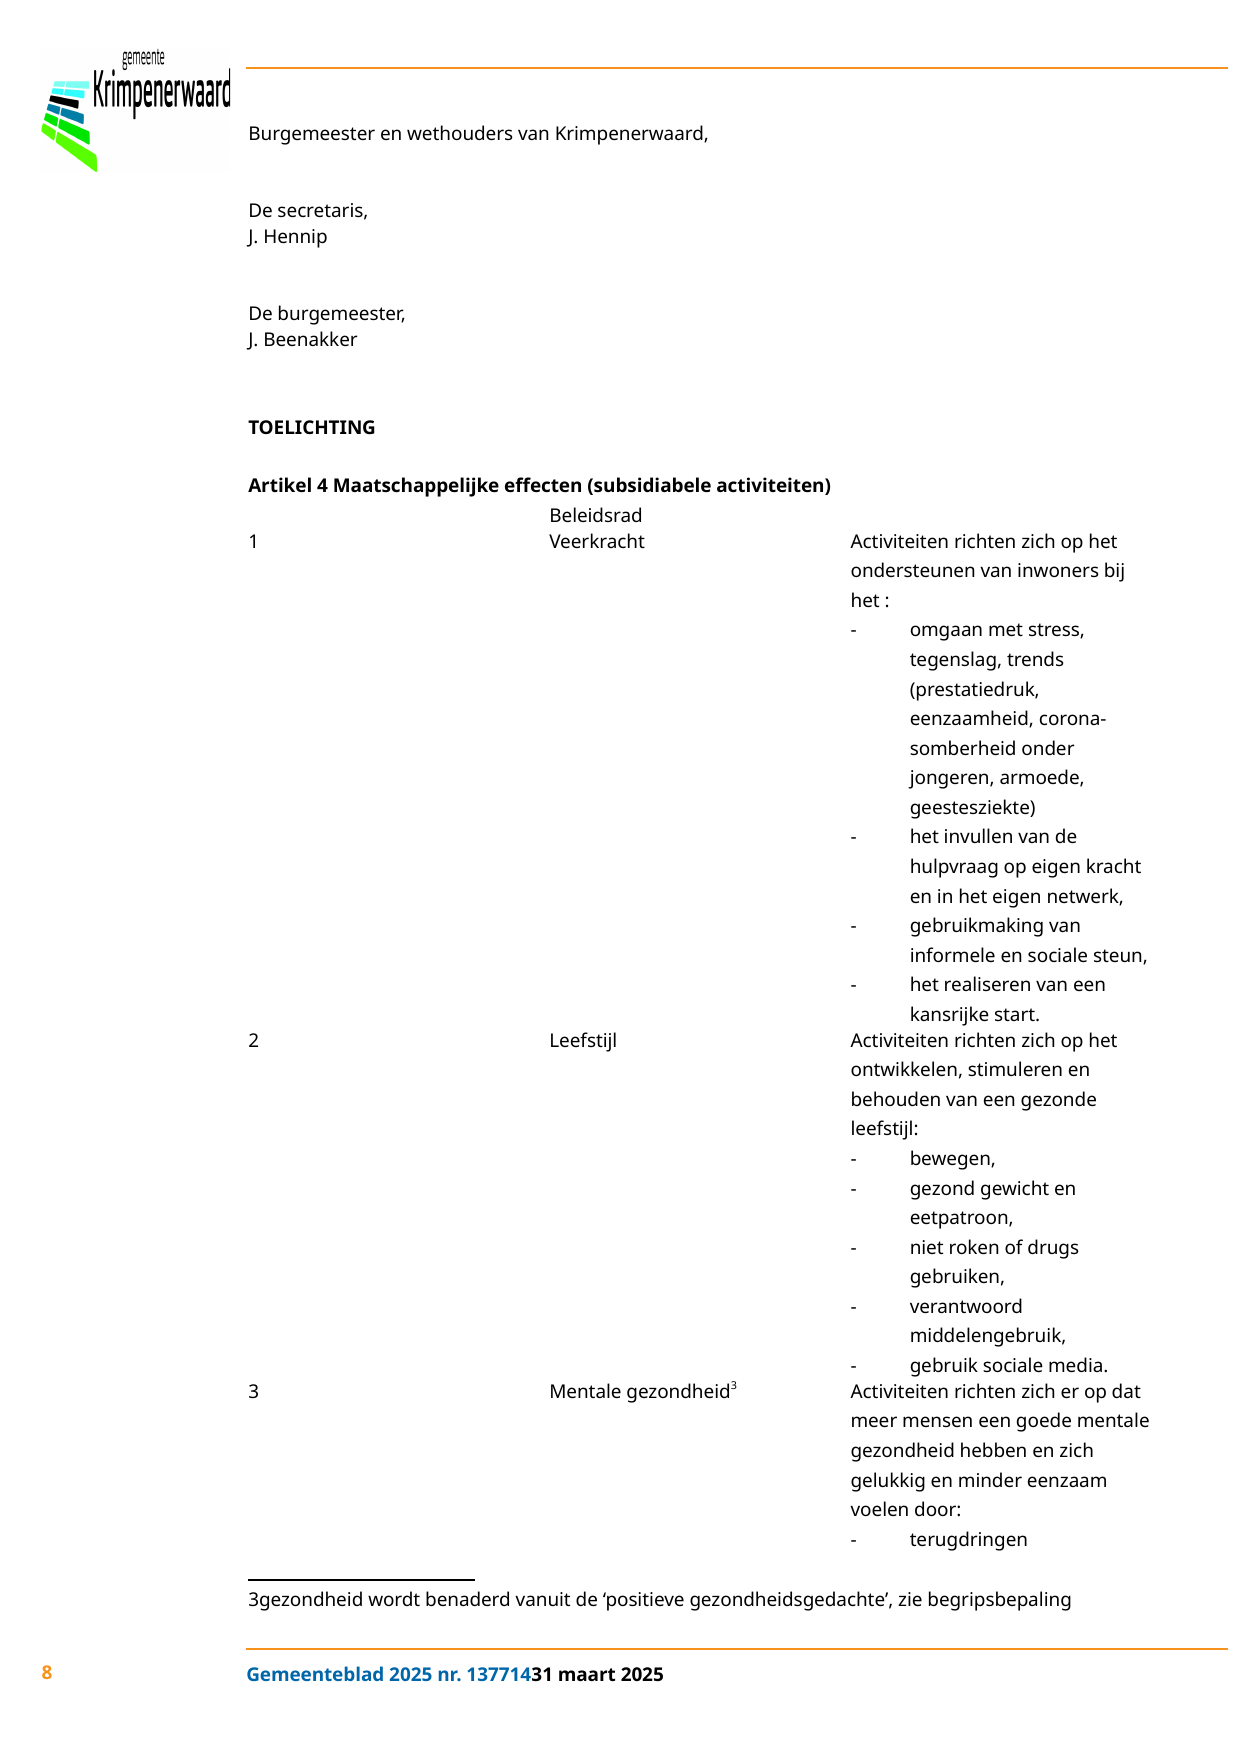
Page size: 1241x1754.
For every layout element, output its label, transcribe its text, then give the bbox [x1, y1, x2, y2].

table_cell 2 [248, 1027, 549, 1378]
table_cell Mentale gezondheid [549, 1378, 850, 1552]
text J. Hennip [248, 223, 1152, 249]
table_cell Leefstijl [549, 1027, 850, 1378]
text Artikel 4 Maatschappelijke effecten (subsidiabele activiteiten) [248, 472, 1152, 498]
table_header [850, 502, 1152, 528]
table_header Beleidsrad [549, 502, 850, 528]
text De burgemeester, [248, 301, 1152, 326]
table_cell Activiteiten richten zich op het ontwikkelen, stimuleren en behouden van een gezonde leefstijl: bewegen, gezond gewicht en eetpatroon, niet roken of drugs gebruiken, verantwoord middelengebruik, gebruik sociale media. [850, 1027, 1152, 1378]
table_cell Veerkracht [549, 528, 850, 1027]
table_cell Activiteiten richten zich er op dat meer mensen een goede mentale gezondheid hebben en zich gelukkig en minder eenzaam voelen door: terugdringen [850, 1378, 1152, 1552]
table_cell 1 [248, 528, 549, 1027]
table_cell Activiteiten richten zich op het ondersteunen van inwoners bij het : omgaan met stress, tegenslag, trends (prestatiedruk, eenzaamheid, corona-somberheid onder jongeren, armoede, geestesziekte) het invullen van de hulpvraag op eigen kracht en in het eigen netwerk, gebruikmaking van informele en sociale steun, het realiseren van een kansrijke start. [850, 528, 1152, 1027]
text TOELICHTING [248, 403, 1152, 443]
table_header [248, 502, 549, 528]
table_cell 3 [248, 1378, 549, 1552]
text J. Beenakker [248, 326, 1152, 352]
picture [41, 47, 231, 172]
text Burgemeester en wethouders van Krimpenerwaard, [248, 121, 1152, 146]
text De secretaris, [248, 198, 1152, 223]
